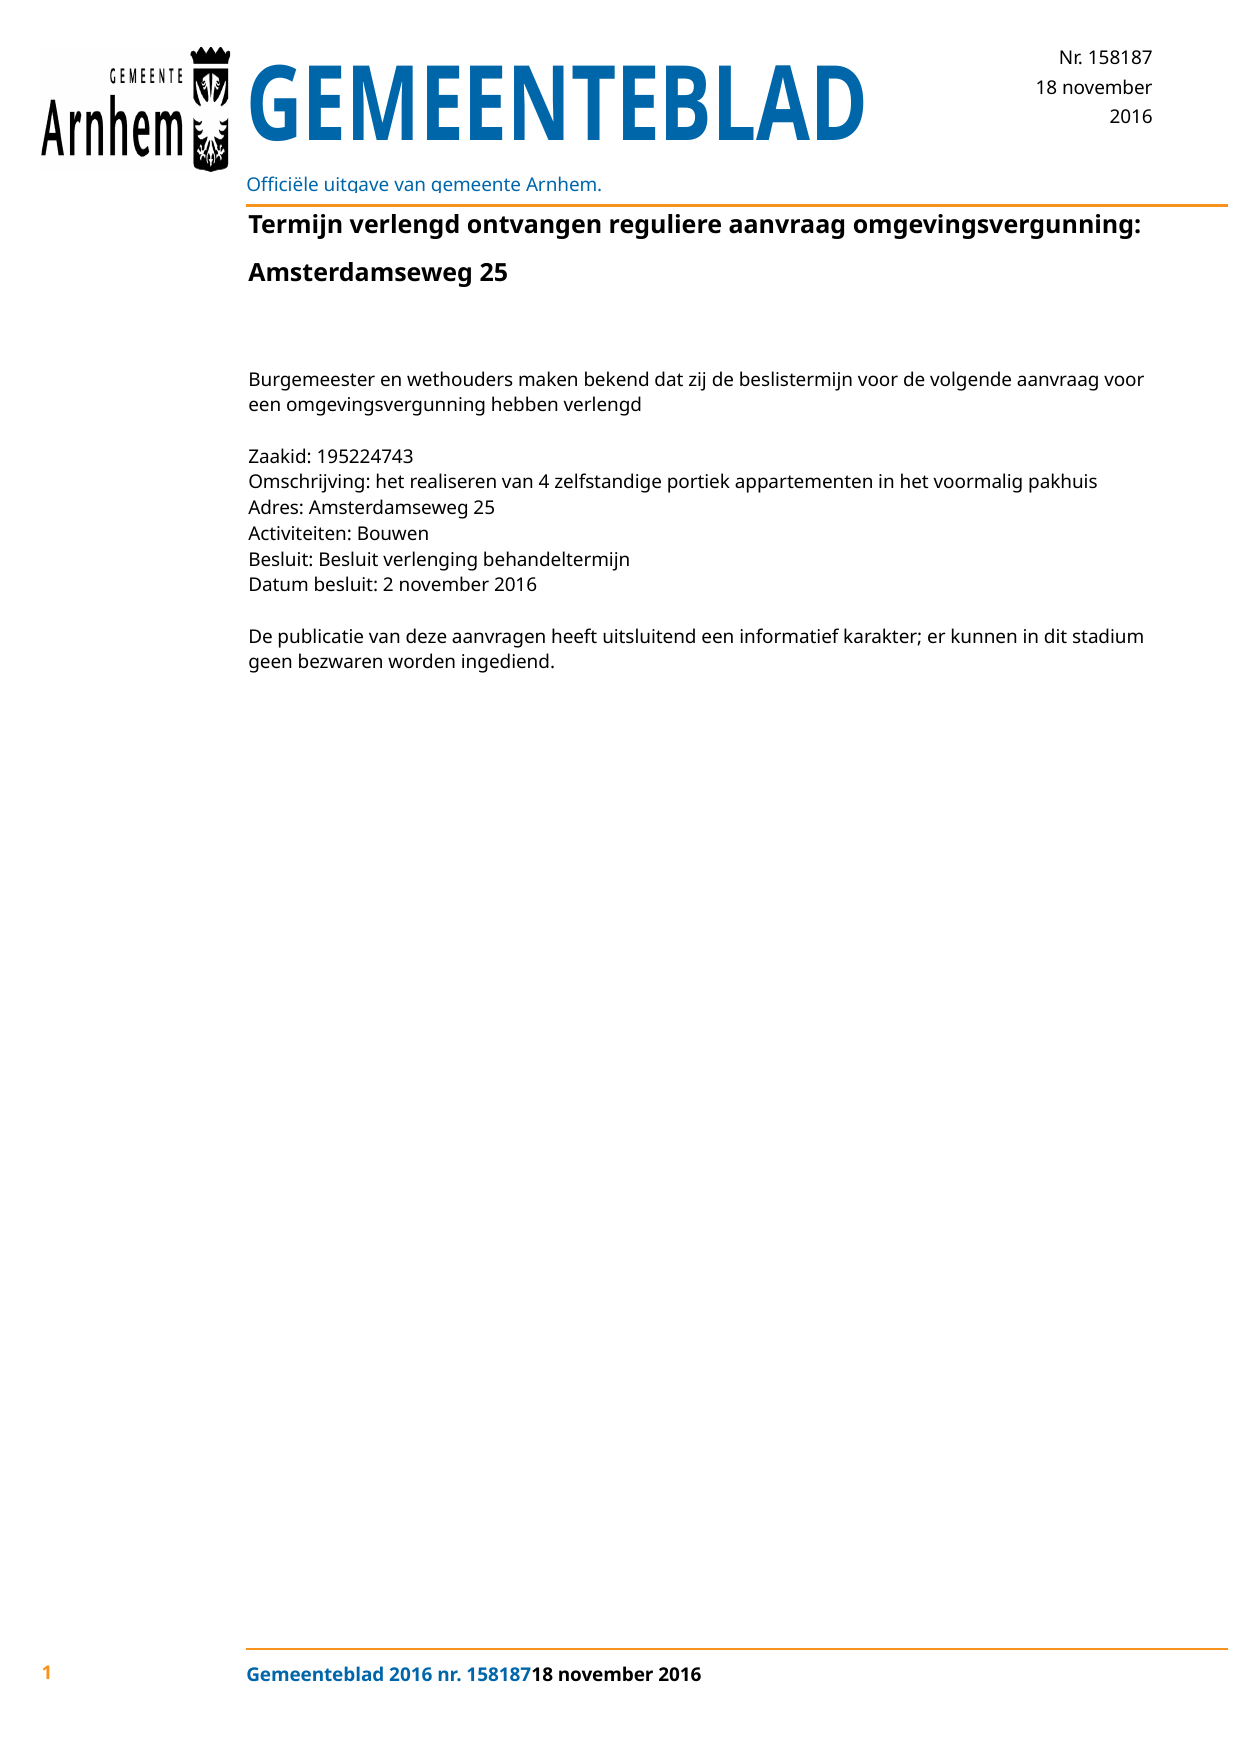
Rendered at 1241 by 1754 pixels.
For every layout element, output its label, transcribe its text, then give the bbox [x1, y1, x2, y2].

picture [41, 47, 231, 172]
text Termijn verlengd ontvangen reguliere aanvraag omgevingsvergunning: Amsterdamseweg 25 [248, 207, 1152, 288]
text Datum besluit: 2 november 2016 [248, 572, 1152, 597]
text Besluit: Besluit verlenging behandeltermijn [248, 546, 1152, 572]
text De publicatie van deze aanvragen heeft uitsluitend een informatief karakter; er kunnen in dit stadium geen bezwaren worden ingediend. [248, 623, 1152, 674]
text Burgemeester en wethouders maken bekend dat zij de beslistermijn voor de volgende aanvraag voor een omgevingsvergunning hebben verlengd [248, 366, 1152, 417]
text Activiteiten: Bouwen [248, 520, 1152, 546]
text Adres: Amsterdamseweg 25 [248, 494, 1152, 520]
text Omschrijving: het realiseren van 4 zelfstandige portiek appartementen in het voormalig pakhuis [248, 469, 1152, 494]
text Zaakid: 195224743 [248, 443, 1152, 469]
